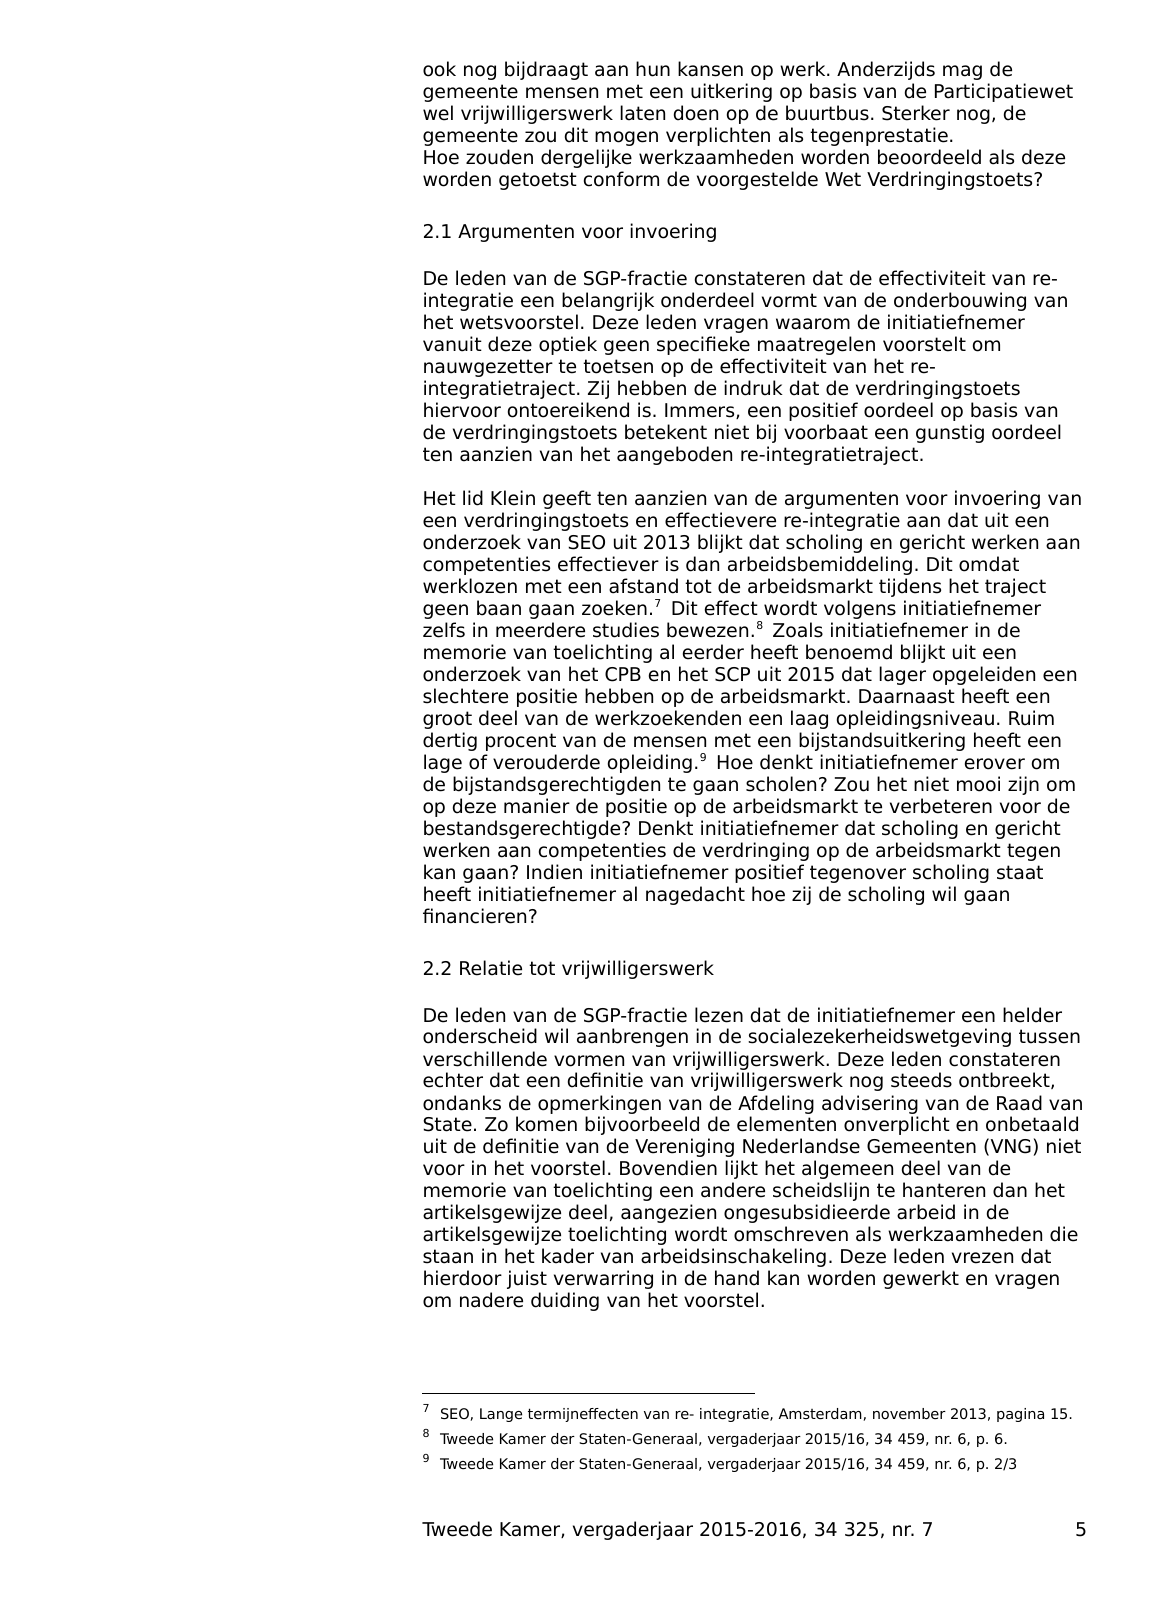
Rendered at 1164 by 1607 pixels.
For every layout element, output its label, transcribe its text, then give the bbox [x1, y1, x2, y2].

text Tweede Kamer der Staten-Generaal, vergaderjaar 2015/16, 34 459, nr. 6, p. 2/3 [422, 1452, 1087, 1474]
text ook nog bijdraagt aan hun kansen op werk. Anderzijds mag de gemeente mensen met een uitkering op basis van de Participatiewet wel vrijwilligerswerk laten doen op de buurtbus. Sterker nog, de gemeente zou dit mogen verplichten als tegenprestatie. [422, 59, 1087, 147]
text De leden van de SGP-fractie constateren dat de effectiviteit van re-integratie een belangrijk onderdeel vormt van de onderbouwing van het wetsvoorstel. Deze leden vragen waarom de initiatiefnemer vanuit deze optiek geen specifieke maatregelen voorstelt om nauwgezetter te toetsen op de effectiviteit van het re-integratietraject. Zij hebben de indruk dat de verdringingstoets hiervoor ontoereikend is. Immers, een positief oordeel op basis van de verdringingstoets betekent niet bij voorbaat een gunstig oordeel ten aanzien van het aangeboden re-integratietraject. [422, 268, 1087, 466]
subtitle 2.2 Relatie tot vrijwilligerswerk [422, 957, 1087, 979]
text De leden van de SGP-fractie lezen dat de initiatiefnemer een helder onderscheid wil aanbrengen in de socialezekerheidswetgeving tussen verschillende vormen van vrijwilligerswerk. Deze leden constateren echter dat een definitie van vrijwilligerswerk nog steeds ontbreekt, ondanks de opmerkingen van de Afdeling advisering van de Raad van State. Zo komen bijvoorbeeld de elementen onverplicht en onbetaald uit de definitie van de Vereniging Nederlandse Gemeenten (VNG) niet voor in het voorstel. Bovendien lijkt het algemeen deel van de memorie van toelichting een andere scheidslijn te hanteren dan het artikelsgewijze deel, aangezien ongesubsidieerde arbeid in de artikelsgewijze toelichting wordt omschreven als werkzaamheden die staan in het kader van arbeidsinschakeling. Deze leden vrezen dat hierdoor juist verwarring in de hand kan worden gewerkt en vragen om nadere duiding van het voorstel. [422, 1004, 1087, 1312]
text Tweede Kamer der Staten-Generaal, vergaderjaar 2015/16, 34 459, nr. 6, p. 6. [422, 1427, 1087, 1449]
text Het lid Klein geeft ten aanzien van de argumenten voor invoering van een verdringingstoets en effectievere re-integratie aan dat uit een onderzoek van SEO uit 2013 blijkt dat scholing en gericht werken aan competenties effectiever is dan arbeidsbemiddeling. Dit omdat werklozen met een afstand tot de arbeidsmarkt tijdens het traject geen baan gaan zoeken. Dit effect wordt volgens initiatiefnemer zelfs in meerdere studies bewezen. Zoals initiatiefnemer in de memorie van toelichting al eerder heeft benoemd blijkt uit een onderzoek van het CPB en het SCP uit 2015 dat lager opgeleiden een slechtere positie hebben op de arbeidsmarkt. Daarnaast heeft een groot deel van de werkzoekenden een laag opleidingsniveau. Ruim dertig procent van de mensen met een bijstandsuitkering heeft een lage of verouderde opleiding. Hoe denkt initiatiefnemer erover om de bijstandsgerechtigden te gaan scholen? Zou het niet mooi zijn om op deze manier de positie op de arbeidsmarkt te verbeteren voor de bestandsgerechtigde? Denkt initiatiefnemer dat scholing en gericht werken aan competenties de verdringing op de arbeidsmarkt tegen kan gaan? Indien initiatiefnemer positief tegenover scholing staat heeft initiatiefnemer al nagedacht hoe zij de scholing wil gaan financieren? [422, 488, 1087, 927]
subtitle 2.1 Argumenten voor invoering [422, 221, 1087, 243]
text SEO, Lange termijneffecten van re- integratie, Amsterdam, november 2013, pagina 15. [422, 1402, 1087, 1424]
text Hoe zouden dergelijke werkzaamheden worden beoordeeld als deze worden getoetst conform de voorgestelde Wet Verdringingstoets? [422, 147, 1087, 191]
